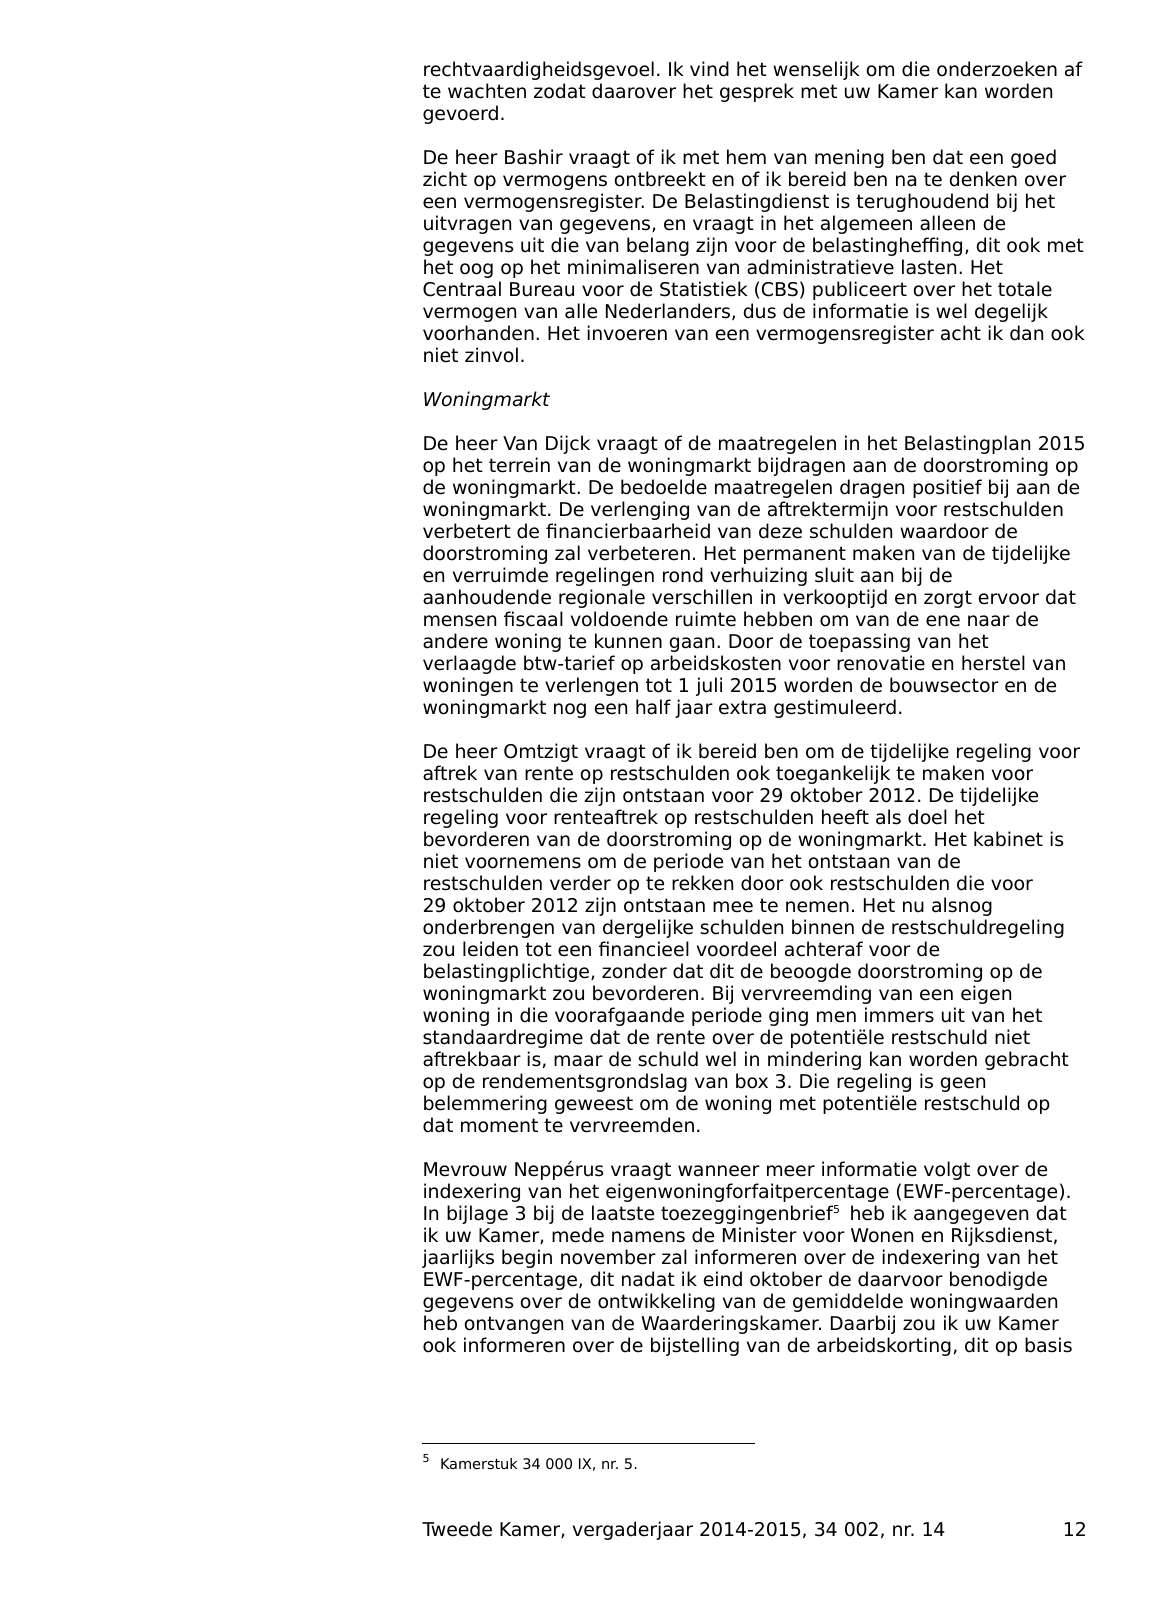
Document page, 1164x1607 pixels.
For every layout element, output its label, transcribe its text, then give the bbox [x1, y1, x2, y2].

text Kamerstuk 34 000 IX, nr. 5. [422, 1452, 1087, 1474]
text Mevrouw Neppérus vraagt wanneer meer informatie volgt over de indexering van het eigenwoningforfaitpercentage (EWF-percentage). In bijlage 3 bij de laatste toezeggingenbrief heb ik aangegeven dat ik uw Kamer, mede namens de Minister voor Wonen en Rijksdienst, jaarlijks begin november zal informeren over de indexering van het EWF-percentage, dit nadat ik eind oktober de daarvoor benodigde gegevens over de ontwikkeling van de gemiddelde woningwaarden heb ontvangen van de Waarderingskamer. Daarbij zou ik uw Kamer ook informeren over de bijstelling van de arbeidskorting, dit op basis [422, 1159, 1087, 1357]
text De heer Van Dijck vraagt of de maatregelen in het Belastingplan 2015 op het terrein van de woningmarkt bijdragen aan de doorstroming op de woningmarkt. De bedoelde maatregelen dragen positief bij aan de woningmarkt. De verlenging van de aftrektermijn voor restschulden verbetert de financierbaarheid van deze schulden waardoor de doorstroming zal verbeteren. Het permanent maken van de tijdelijke en verruimde regelingen rond verhuizing sluit aan bij de aanhoudende regionale verschillen in verkooptijd en zorgt ervoor dat mensen fiscaal voldoende ruimte hebben om van de ene naar de andere woning te kunnen gaan. Door de toepassing van het verlaagde btw-tarief op arbeidskosten voor renovatie en herstel van woningen te verlengen tot 1 juli 2015 worden de bouwsector en de woningmarkt nog een half jaar extra gestimuleerd. [422, 433, 1087, 719]
subtitle Woningmarkt [422, 389, 1087, 411]
text De heer Omtzigt vraagt of ik bereid ben om de tijdelijke regeling voor aftrek van rente op restschulden ook toegankelijk te maken voor restschulden die zijn ontstaan voor 29 oktober 2012. De tijdelijke regeling voor renteaftrek op restschulden heeft als doel het bevorderen van de doorstroming op de woningmarkt. Het kabinet is niet voornemens om de periode van het ontstaan van de restschulden verder op te rekken door ook restschulden die voor 29 oktober 2012 zijn ontstaan mee te nemen. Het nu alsnog onderbrengen van dergelijke schulden binnen de restschuldregeling zou leiden tot een financieel voordeel achteraf voor de belastingplichtige, zonder dat dit de beoogde doorstroming op de woningmarkt zou bevorderen. Bij vervreemding van een eigen woning in die voorafgaande periode ging men immers uit van het standaardregime dat de rente over de potentiële restschuld niet aftrekbaar is, maar de schuld wel in mindering kan worden gebracht op de rendementsgrondslag van box 3. Die regeling is geen belemmering geweest om de woning met potentiële restschuld op dat moment te vervreemden. [422, 741, 1087, 1137]
text De heer Bashir vraagt of ik met hem van mening ben dat een goed zicht op vermogens ontbreekt en of ik bereid ben na te denken over een vermogensregister. De Belastingdienst is terughoudend bij het uitvragen van gegevens, en vraagt in het algemeen alleen de gegevens uit die van belang zijn voor de belastingheffing, dit ook met het oog op het minimaliseren van administratieve lasten. Het Centraal Bureau voor de Statistiek (CBS) publiceert over het totale vermogen van alle Nederlanders, dus de informatie is wel degelijk voorhanden. Het invoeren van een vermogensregister acht ik dan ook niet zinvol. [422, 147, 1087, 367]
text rechtvaardigheidsgevoel. Ik vind het wenselijk om die onderzoeken af te wachten zodat daarover het gesprek met uw Kamer kan worden gevoerd. [422, 59, 1087, 125]
